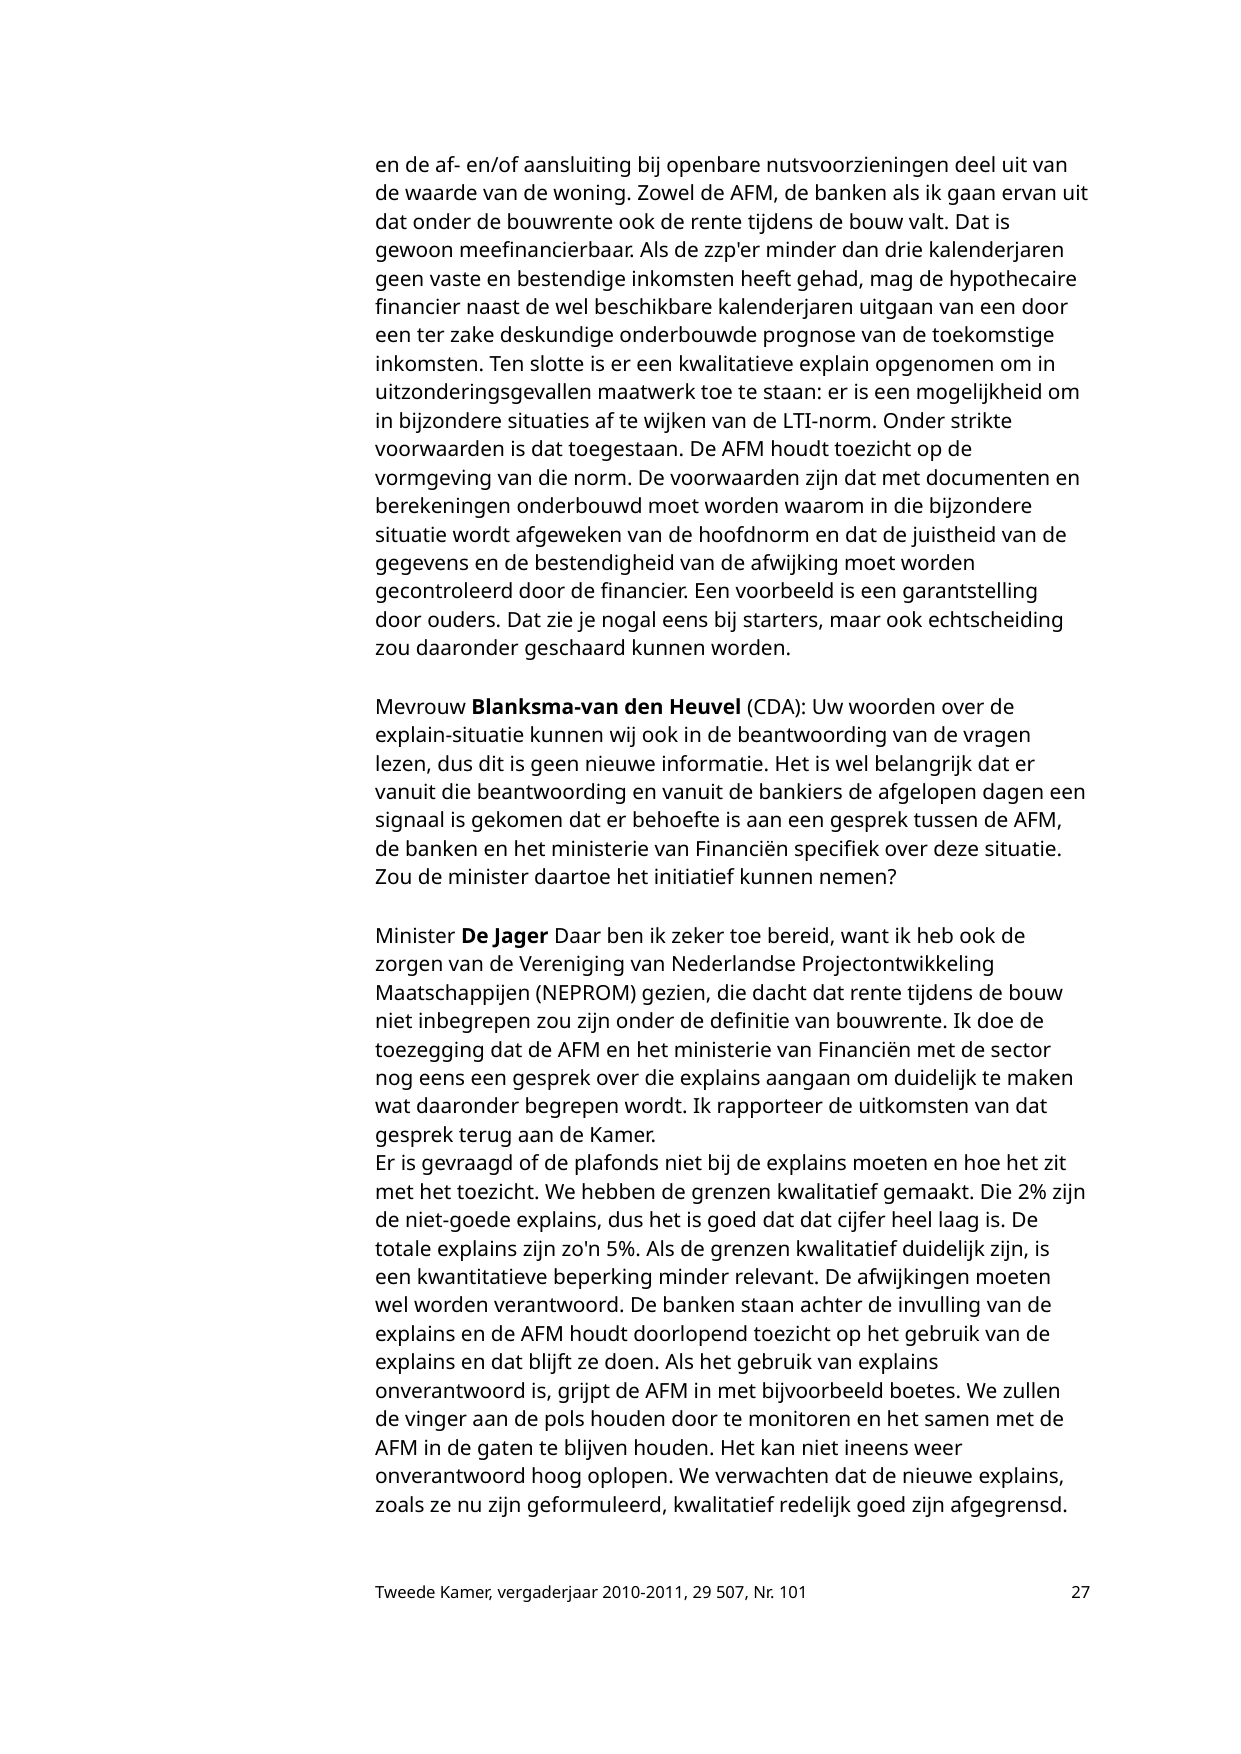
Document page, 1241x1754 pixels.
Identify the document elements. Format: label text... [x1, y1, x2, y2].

text Minister De Jager Daar ben ik zeker toe bereid, want ik heb ook de zorgen van de Vereniging van Nederlandse Projectontwikkeling Maatschappijen (NEPROM) gezien, die dacht dat rente tijdens de bouw niet inbegrepen zou zijn onder de definitie van bouwrente. Ik doe de toezegging dat de AFM en het ministerie van Financiën met de sector nog eens een gesprek over die explains aangaan om duidelijk te maken wat daaronder begrepen wordt. Ik rapporteer de uitkomsten van dat gesprek terug aan de Kamer. [375, 921, 1090, 1148]
text Mevrouw Blanksma-van den Heuvel (CDA): Uw woorden over de explain-situatie kunnen wij ook in de beantwoording van de vragen lezen, dus dit is geen nieuwe informatie. Het is wel belangrijk dat er vanuit die beantwoording en vanuit de bankiers de afgelopen dagen een signaal is gekomen dat er behoefte is aan een gesprek tussen de AFM, de banken en het ministerie van Financiën specifiek over deze situatie. Zou de minister daartoe het initiatief kunnen nemen? [375, 692, 1090, 891]
text Er is gevraagd of de plafonds niet bij de explains moeten en hoe het zit met het toezicht. We hebben de grenzen kwalitatief gemaakt. Die 2% zijn de niet-goede explains, dus het is goed dat dat cijfer heel laag is. De totale explains zijn zo'n 5%. Als de grenzen kwalitatief duidelijk zijn, is een kwantitatieve beperking minder relevant. De afwijkingen moeten wel worden verantwoord. De banken staan achter de invulling van de explains en de AFM houdt doorlopend toezicht op het gebruik van de explains en dat blijft ze doen. Als het gebruik van explains onverantwoord is, grijpt de AFM in met bijvoorbeeld boetes. We zullen de vinger aan de pols houden door te monitoren en het samen met de AFM in de gaten te blijven houden. Het kan niet ineens weer onverantwoord hoog oplopen. We verwachten dat de nieuwe explains, zoals ze nu zijn geformuleerd, kwalitatief redelijk goed zijn afgegrensd. [375, 1148, 1090, 1518]
text en de af- en/of aansluiting bij openbare nutsvoorzieningen deel uit van de waarde van de woning. Zowel de AFM, de banken als ik gaan ervan uit dat onder de bouwrente ook de rente tijdens de bouw valt. Dat is gewoon meefinancierbaar. Als de zzp'er minder dan drie kalenderjaren geen vaste en bestendige inkomsten heeft gehad, mag de hypothecaire financier naast de wel beschikbare kalenderjaren uitgaan van een door een ter zake deskundige onderbouwde prognose van de toekomstige inkomsten. Ten slotte is er een kwalitatieve explain opgenomen om in uitzonderingsgevallen maatwerk toe te staan: er is een mogelijkheid om in bijzondere situaties af te wijken van de LTI-norm. Onder strikte voorwaarden is dat toegestaan. De AFM houdt toezicht op de vormgeving van die norm. De voorwaarden zijn dat met documenten en berekeningen onderbouwd moet worden waarom in die bijzondere situatie wordt afgeweken van de hoofdnorm en dat de juistheid van de gegevens en de bestendigheid van de afwijking moet worden gecontroleerd door de financier. Een voorbeeld is een garantstelling door ouders. Dat zie je nogal eens bij starters, maar ook echtscheiding zou daaronder geschaard kunnen worden. [375, 150, 1090, 662]
